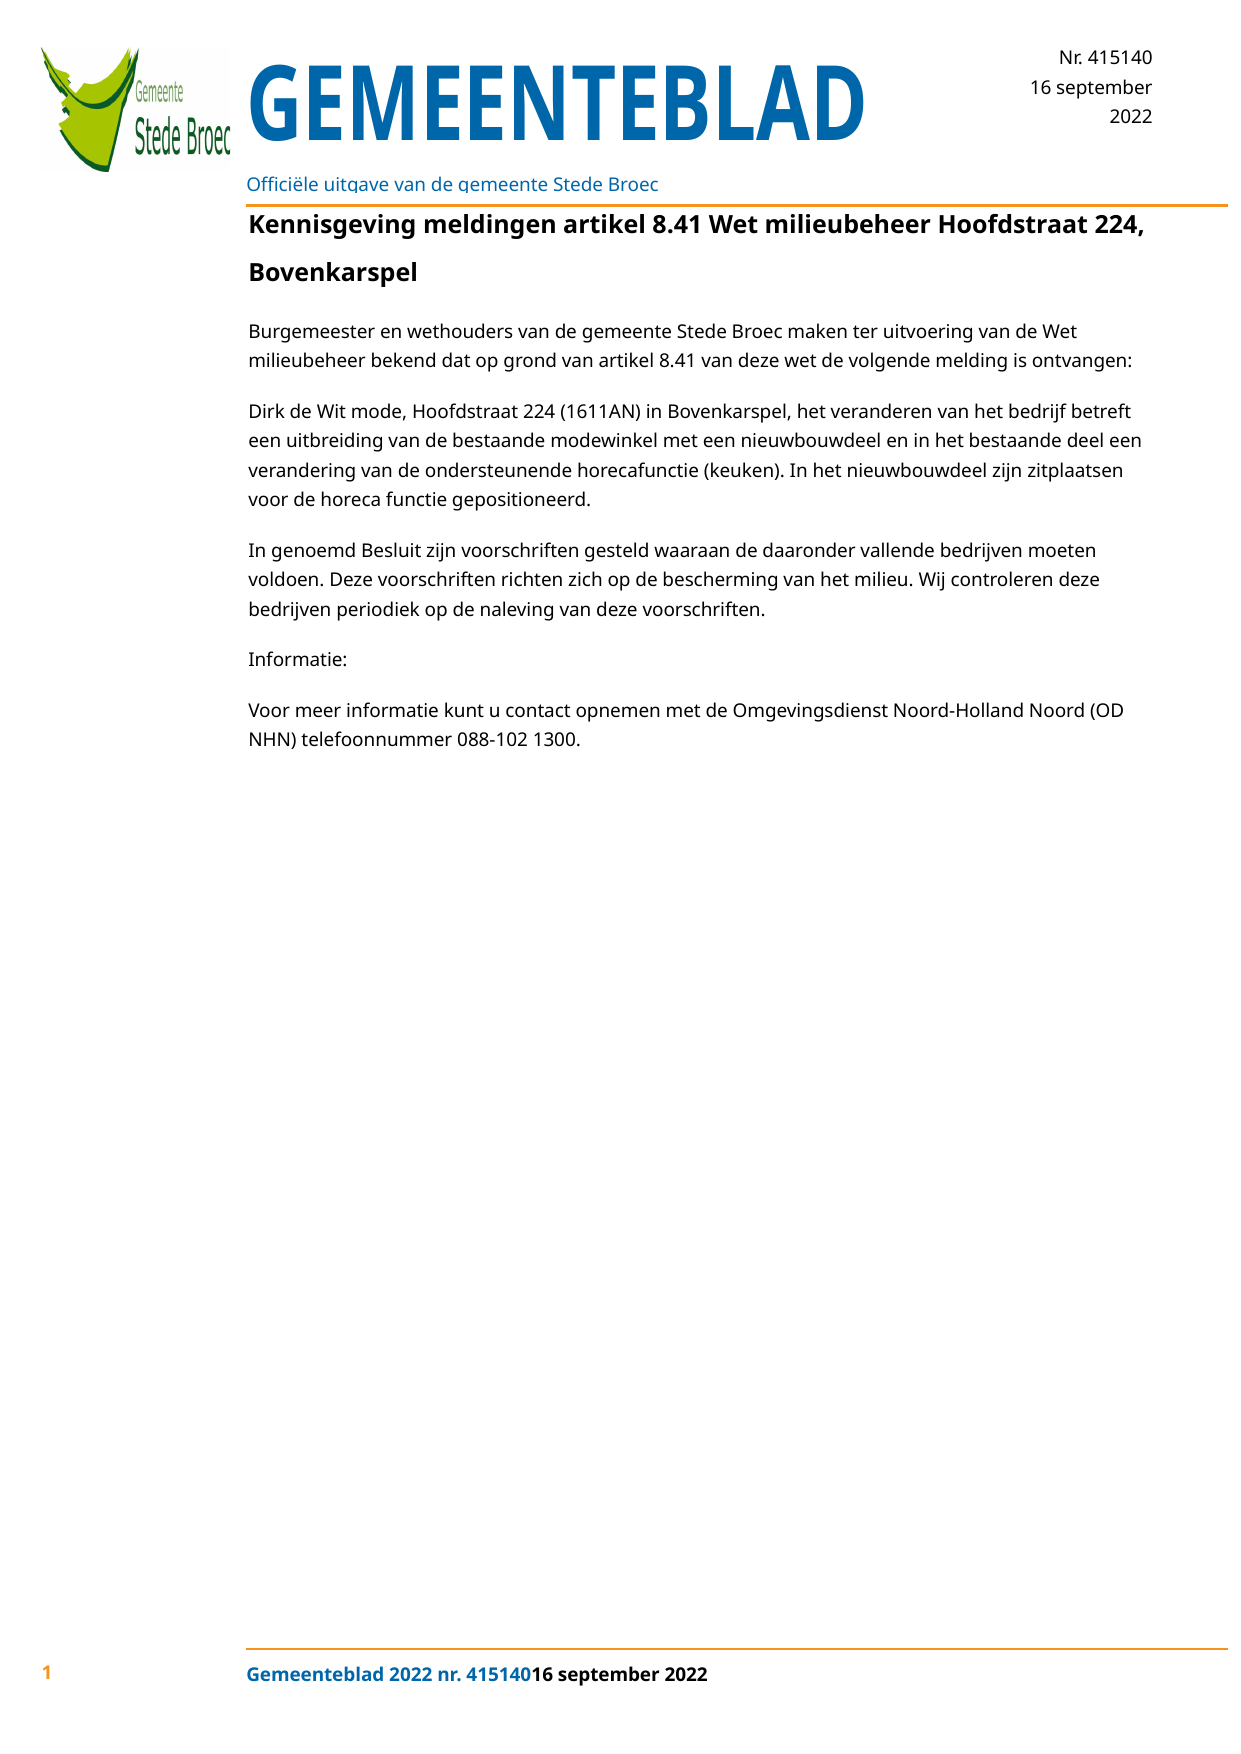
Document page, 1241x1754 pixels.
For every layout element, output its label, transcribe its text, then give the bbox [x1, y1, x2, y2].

text Informatie: [248, 647, 1152, 672]
text Dirk de Wit mode, Hoofdstraat 224 (1611AN) in Bovenkarspel, het veranderen van het bedrijf betreft een uitbreiding van de bestaande modewinkel met een nieuwbouwdeel en in het bestaande deel een verandering van de ondersteunende horecafunctie (keuken). In het nieuwbouwdeel zijn zitplaatsen voor de horeca functie gepositioneerd. [248, 398, 1152, 512]
text In genoemd Besluit zijn voorschriften gesteld waaraan de daaronder vallende bedrijven moeten voldoen. Deze voorschriften richten zich op de bescherming van het milieu. Wij controleren deze bedrijven periodiek op de naleving van deze voorschriften. [248, 537, 1152, 622]
text Voor meer informatie kunt u contact opnemen met de Omgevingsdienst Noord-Holland Noord (OD NHN) telefoonnummer 088-102 1300. [248, 697, 1152, 752]
text Kennisgeving meldingen artikel 8.41 Wet milieubeheer Hoofdstraat 224, Bovenkarspel [248, 207, 1152, 288]
picture [41, 47, 231, 172]
text Burgemeester en wethouders van de gemeente Stede Broec maken ter uitvoering van de Wet milieubeheer bekend dat op grond van artikel 8.41 van deze wet de volgende melding is ontvangen: [248, 318, 1152, 373]
